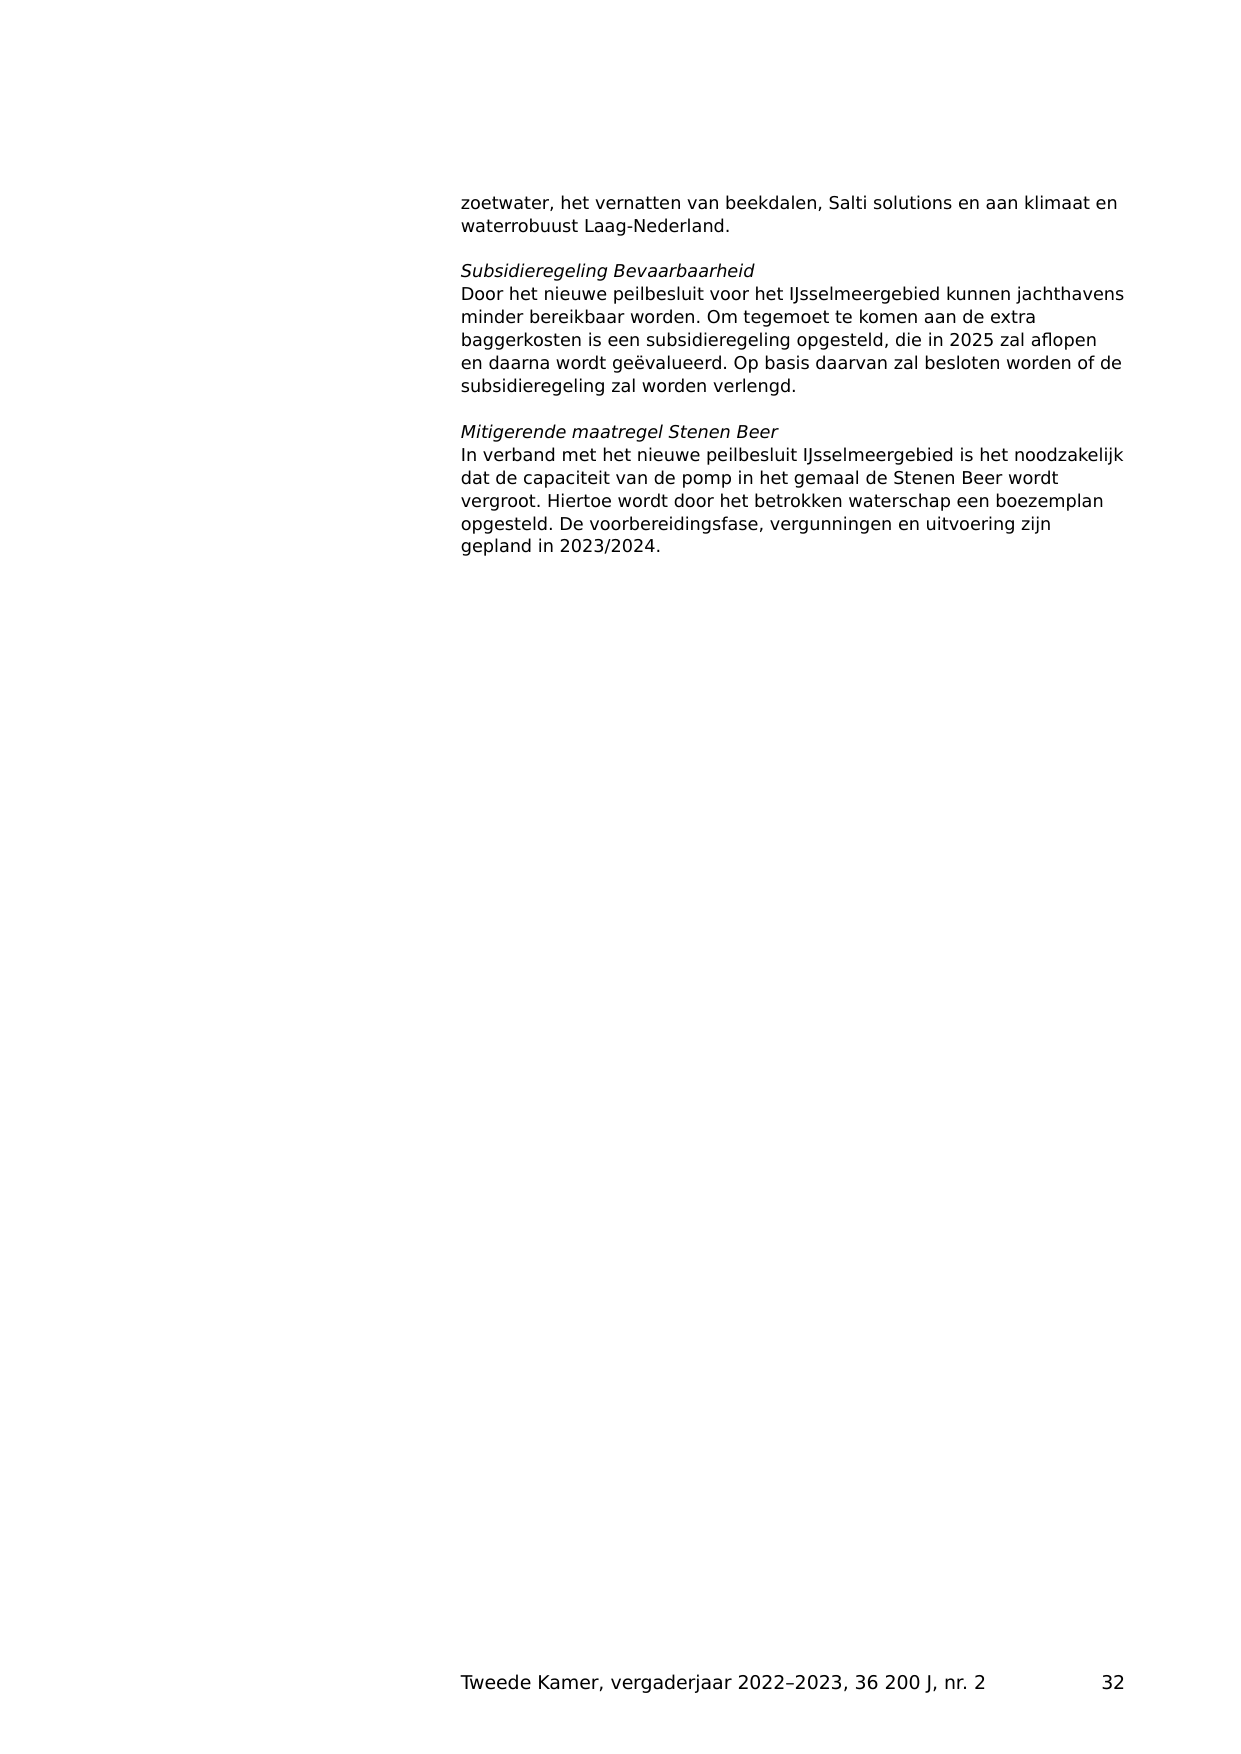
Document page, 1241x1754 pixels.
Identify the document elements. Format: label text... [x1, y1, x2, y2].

text zoetwater, het vernatten van beekdalen, Salti solutions en aan klimaat en waterrobuust Laag-Nederland. [461, 191, 1125, 237]
text Subsidieregeling Bevaarbaarheid Door het nieuwe peilbesluit voor het IJsselmeergebied kunnen jachthavens minder bereikbaar worden. Om tegemoet te komen aan de extra baggerkosten is een subsidieregeling opgesteld, die in 2025 zal aflopen en daarna wordt geëvalueerd. Op basis daarvan zal besloten worden of de subsidieregeling zal worden verlengd. [461, 259, 1125, 397]
text Mitigerende maatregel Stenen Beer In verband met het nieuwe peilbesluit IJsselmeergebied is het noodzakelijk dat de capaciteit van de pomp in het gemaal de Stenen Beer wordt vergroot. Hiertoe wordt door het betrokken waterschap een boezemplan opgesteld. De voorbereidingsfase, vergunningen en uitvoering zijn gepland in 2023/2024. [461, 420, 1125, 557]
